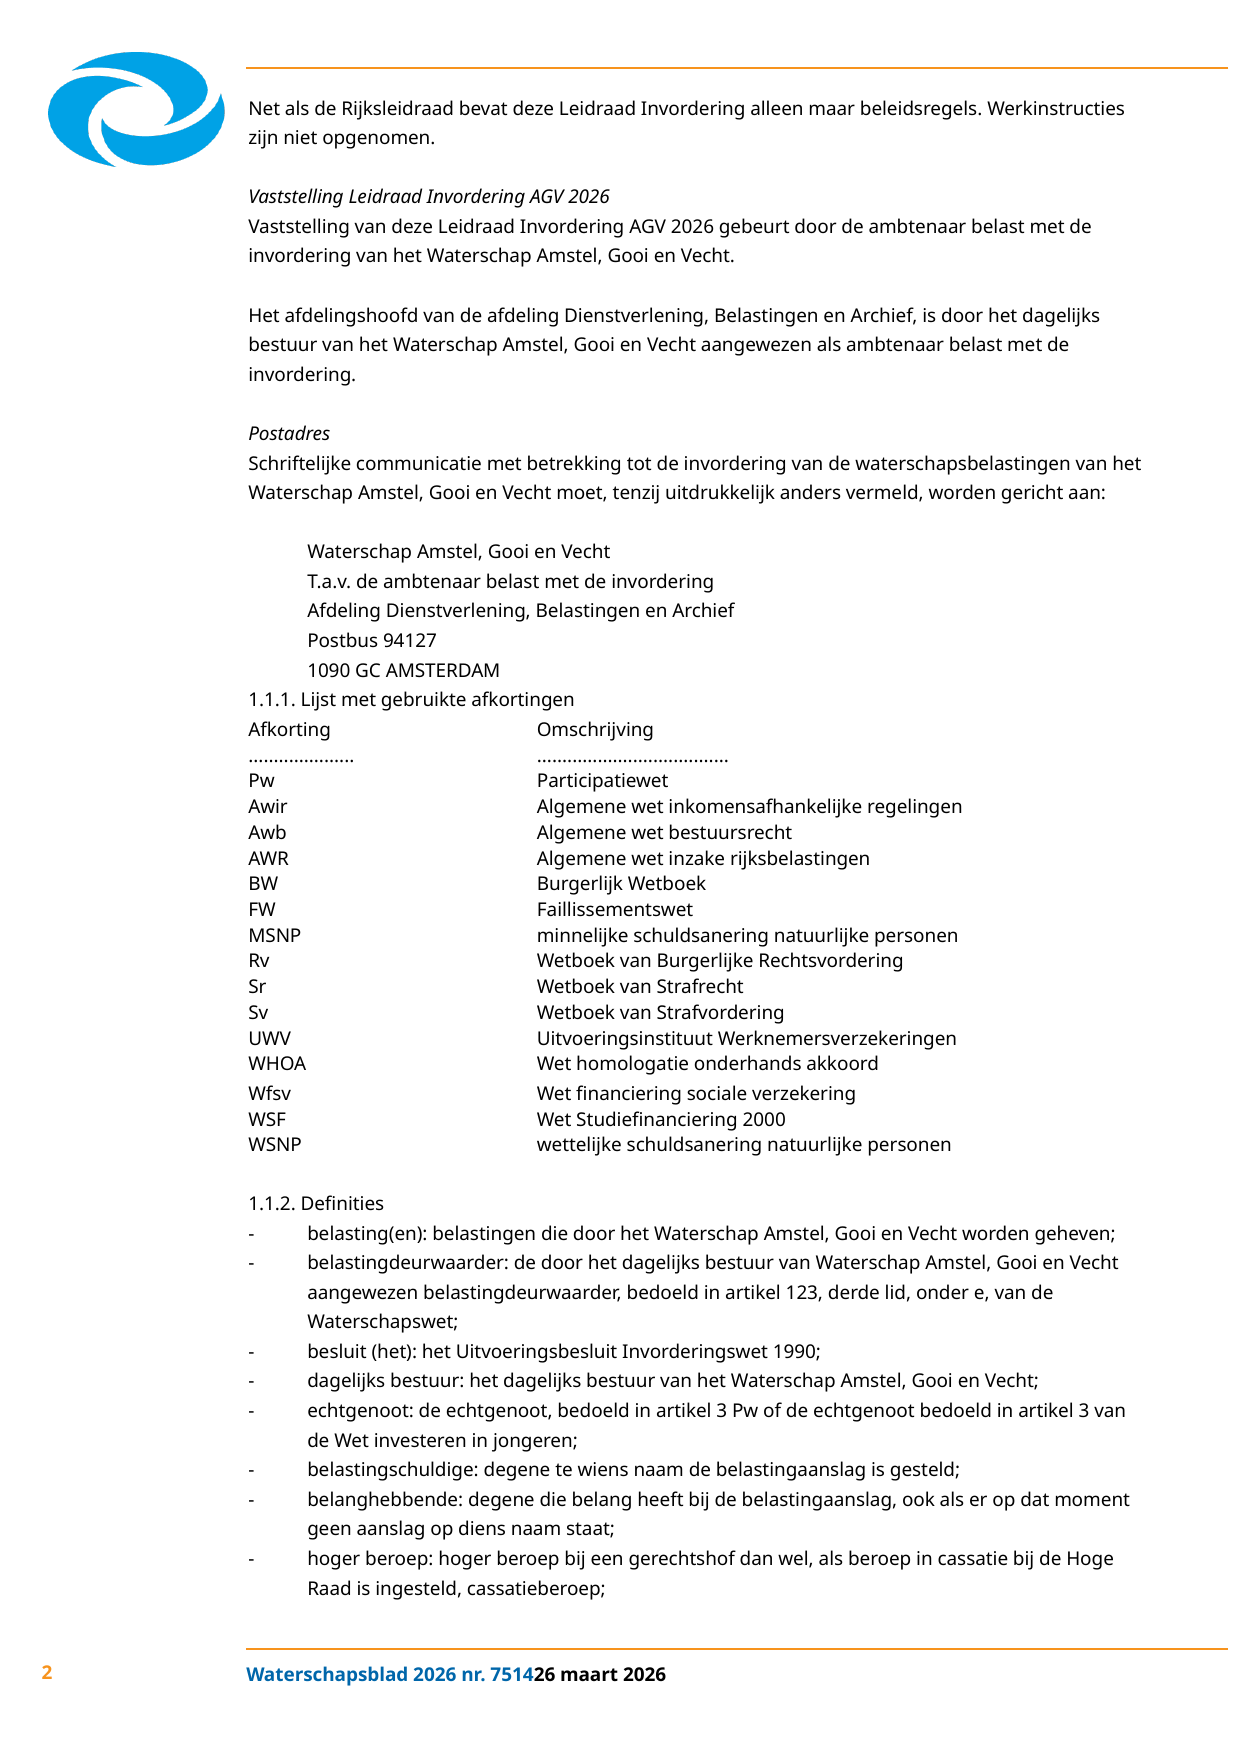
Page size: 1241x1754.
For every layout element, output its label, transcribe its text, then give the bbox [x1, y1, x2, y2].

table_cell Algemene wet inzake rijksbelastingen [537, 845, 1152, 871]
list T.a.v. de ambtenaar belast met de invordering [248, 568, 1152, 594]
table_cell UWV [248, 1025, 537, 1051]
list Postbus 94127 [248, 627, 1152, 653]
table_cell AWR [248, 845, 537, 871]
list belastingschuldige: degene te wiens naam de belastingaanslag is gesteld; [248, 1456, 1152, 1482]
table_cell Algemene wet bestuursrecht [537, 819, 1152, 845]
table_cell Participatiewet [537, 768, 1152, 793]
table_cell ...................................... [537, 742, 1152, 768]
text 1.1.2. Definities [248, 1190, 1152, 1216]
table_cell Wetboek van Burgerlijke Rechtsvordering [537, 948, 1152, 973]
table_cell Algemene wet inkomensafhankelijke regelingen [537, 793, 1152, 819]
table_cell WSF [248, 1106, 537, 1132]
table_cell Awir [248, 793, 537, 819]
table_header Omschrijving [537, 716, 1152, 742]
table_cell wettelijke schuldsanering natuurlijke personen [537, 1132, 1152, 1157]
table_cell Sv [248, 999, 537, 1025]
table_cell minnelijke schuldsanering natuurlijke personen [537, 922, 1152, 948]
table_cell Awb [248, 819, 537, 845]
list belasting(en): belastingen die door het Waterschap Amstel, Gooi en Vecht worden geheven; [248, 1220, 1152, 1246]
table_cell WHOA Wfsv [248, 1051, 537, 1106]
list besluit (het): het Uitvoeringsbesluit Invorderingswet 1990; [248, 1338, 1152, 1364]
text 1.1.1. Lijst met gebruikte afkortingen [248, 686, 1152, 712]
text Postadres [248, 420, 1152, 446]
table_cell Wet Studiefinanciering 2000 [537, 1106, 1152, 1132]
table_cell WSNP [248, 1132, 537, 1157]
table_cell Rv [248, 948, 537, 973]
table_cell BW [248, 871, 537, 896]
picture [41, 47, 231, 172]
list belanghebbende: degene die belang heeft bij de belastingaanslag, ook als er op dat moment geen aanslag op diens naam staat; [248, 1486, 1152, 1541]
table_cell Wetboek van Strafrecht [537, 974, 1152, 999]
list 1090 GC AMSTERDAM [248, 657, 1152, 683]
list dagelijks bestuur: het dagelijks bestuur van het Waterschap Amstel, Gooi en Vecht; [248, 1368, 1152, 1393]
table_cell Wet homologatie onderhands akkoord Wet financiering sociale verzekering [537, 1051, 1152, 1106]
text Schriftelijke communicatie met betrekking tot de invordering van de waterschapsbelastingen van het Waterschap Amstel, Gooi en Vecht moet, tenzij uitdrukkelijk anders vermeld, worden gericht aan: [248, 450, 1152, 505]
list belastingdeurwaarder: de door het dagelijks bestuur van Waterschap Amstel, Gooi en Vecht aangewezen belastingdeurwaarder, bedoeld in artikel 123, derde lid, onder e, van de Waterschapswet; [248, 1249, 1152, 1334]
table_cell Burgerlijk Wetboek [537, 871, 1152, 896]
text Vaststelling Leidraad Invordering AGV 2026 [248, 183, 1152, 209]
table_cell FW [248, 896, 537, 922]
table_cell MSNP [248, 922, 537, 948]
list Waterschap Amstel, Gooi en Vecht [248, 538, 1152, 564]
list echtgenoot: de echtgenoot, bedoeld in artikel 3 Pw of de echtgenoot bedoeld in artikel 3 van de Wet investeren in jongeren; [248, 1397, 1152, 1453]
table_cell Uitvoeringsinstituut Werknemersverzekeringen [537, 1025, 1152, 1051]
text Het afdelingshoofd van de afdeling Dienstverlening, Belastingen en Archief, is door het dagelijks bestuur van het Waterschap Amstel, Gooi en Vecht aangewezen als ambtenaar belast met de invordering. [248, 302, 1152, 387]
text Vaststelling van deze Leidraad Invordering AGV 2026 gebeurt door de ambtenaar belast met de invordering van het Waterschap Amstel, Gooi en Vecht. [248, 213, 1152, 268]
table_cell Faillissementswet [537, 896, 1152, 922]
list hoger beroep: hoger beroep bij een gerechtshof dan wel, als beroep in cassatie bij de Hoge Raad is ingesteld, cassatieberoep; [248, 1545, 1152, 1601]
text Net als de Rijksleidraad bevat deze Leidraad Invordering alleen maar beleidsregels. Werkinstructies zijn niet opgenomen. [248, 95, 1152, 150]
table_cell ..................... [248, 742, 537, 768]
list Afdeling Dienstverlening, Belastingen en Archief [248, 598, 1152, 623]
table_cell Wetboek van Strafvordering [537, 999, 1152, 1025]
table_cell Sr [248, 974, 537, 999]
table_header Afkorting [248, 716, 537, 742]
table_cell Pw [248, 768, 537, 793]
